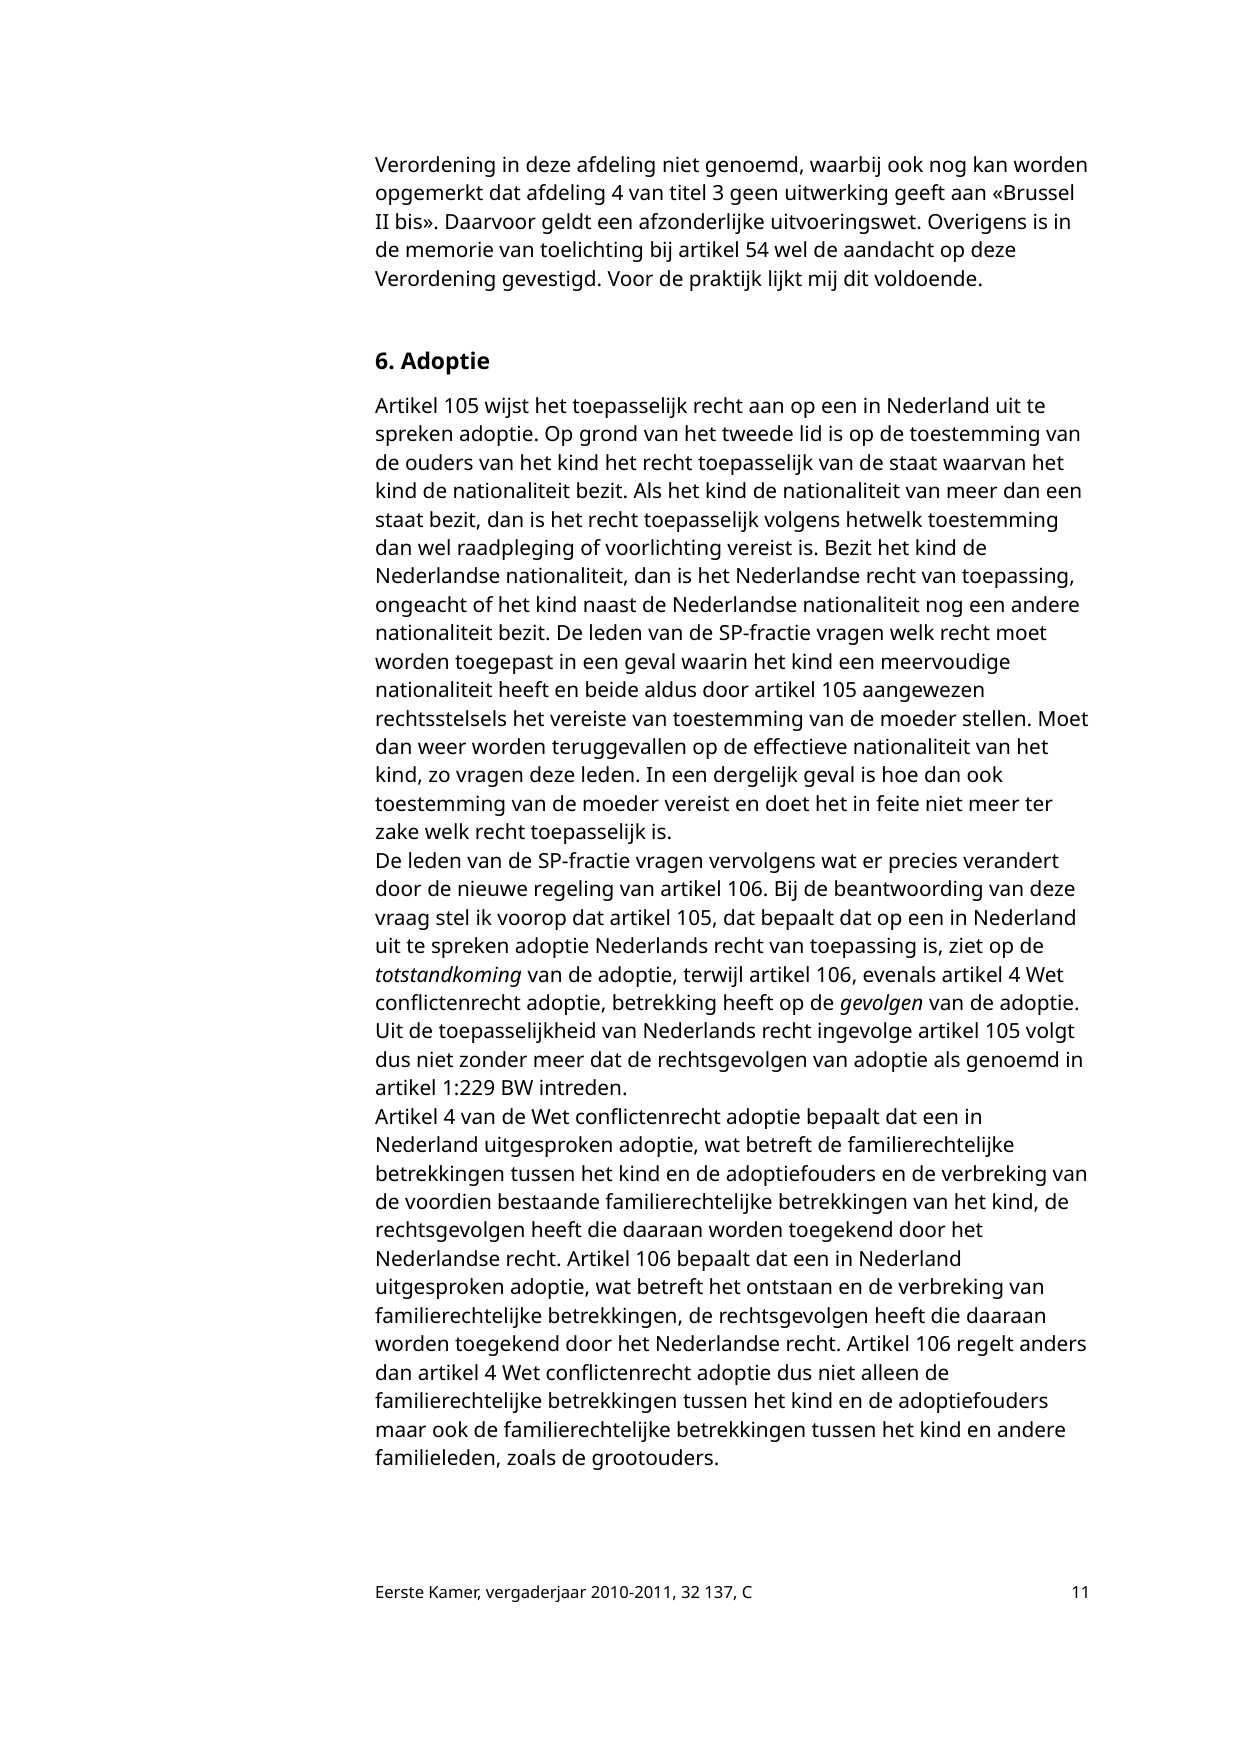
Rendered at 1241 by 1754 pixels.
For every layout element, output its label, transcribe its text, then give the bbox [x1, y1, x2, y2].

text De leden van de SP-fractie vragen vervolgens wat er precies verandert door de nieuwe regeling van artikel 106. Bij de beantwoording van deze vraag stel ik voorop dat artikel 105, dat bepaalt dat op een in Nederland uit te spreken adoptie Nederlands recht van toepassing is, ziet op de totstandkoming van de adoptie, terwijl artikel 106, evenals artikel 4 Wet conflictenrecht adoptie, betrekking heeft op de gevolgen van de adoptie. Uit de toepasselijkheid van Nederlands recht ingevolge artikel 105 volgt dus niet zonder meer dat de rechtsgevolgen van adoptie als genoemd in artikel 1:229 BW intreden. [375, 846, 1090, 1102]
text Verordening in deze afdeling niet genoemd, waarbij ook nog kan worden opgemerkt dat afdeling 4 van titel 3 geen uitwerking geeft aan «Brussel II bis». Daarvoor geldt een afzonderlijke uitvoeringswet. Overigens is in de memorie van toelichting bij artikel 54 wel de aandacht op deze Verordening gevestigd. Voor de praktijk lijkt mij dit voldoende. [375, 150, 1090, 292]
subtitle 6. Adoptie [375, 345, 1090, 376]
text Artikel 4 van de Wet conflictenrecht adoptie bepaalt dat een in Nederland uitgesproken adoptie, wat betreft de familierechtelijke betrekkingen tussen het kind en de adoptiefouders en de verbreking van de voordien bestaande familierechtelijke betrekkingen van het kind, de rechtsgevolgen heeft die daaraan worden toegekend door het Nederlandse recht. Artikel 106 bepaalt dat een in Nederland uitgesproken adoptie, wat betreft het ontstaan en de verbreking van familierechtelijke betrekkingen, de rechtsgevolgen heeft die daaraan worden toegekend door het Nederlandse recht. Artikel 106 regelt anders dan artikel 4 Wet conflictenrecht adoptie dus niet alleen de familierechtelijke betrekkingen tussen het kind en de adoptiefouders maar ook de familierechtelijke betrekkingen tussen het kind en andere familieleden, zoals de grootouders. [375, 1102, 1090, 1472]
text Artikel 105 wijst het toepasselijk recht aan op een in Nederland uit te spreken adoptie. Op grond van het tweede lid is op de toestemming van de ouders van het kind het recht toepasselijk van de staat waarvan het kind de nationaliteit bezit. Als het kind de nationaliteit van meer dan een staat bezit, dan is het recht toepasselijk volgens hetwelk toestemming dan wel raadpleging of voorlichting vereist is. Bezit het kind de Nederlandse nationaliteit, dan is het Nederlandse recht van toepassing, ongeacht of het kind naast de Nederlandse nationaliteit nog een andere nationaliteit bezit. De leden van de SP-fractie vragen welk recht moet worden toegepast in een geval waarin het kind een meervoudige nationaliteit heeft en beide aldus door artikel 105 aangewezen rechtsstelsels het vereiste van toestemming van de moeder stellen. Moet dan weer worden teruggevallen op de effectieve nationaliteit van het kind, zo vragen deze leden. In een dergelijk geval is hoe dan ook toestemming van de moeder vereist en doet het in feite niet meer ter zake welk recht toepasselijk is. [375, 391, 1090, 846]
